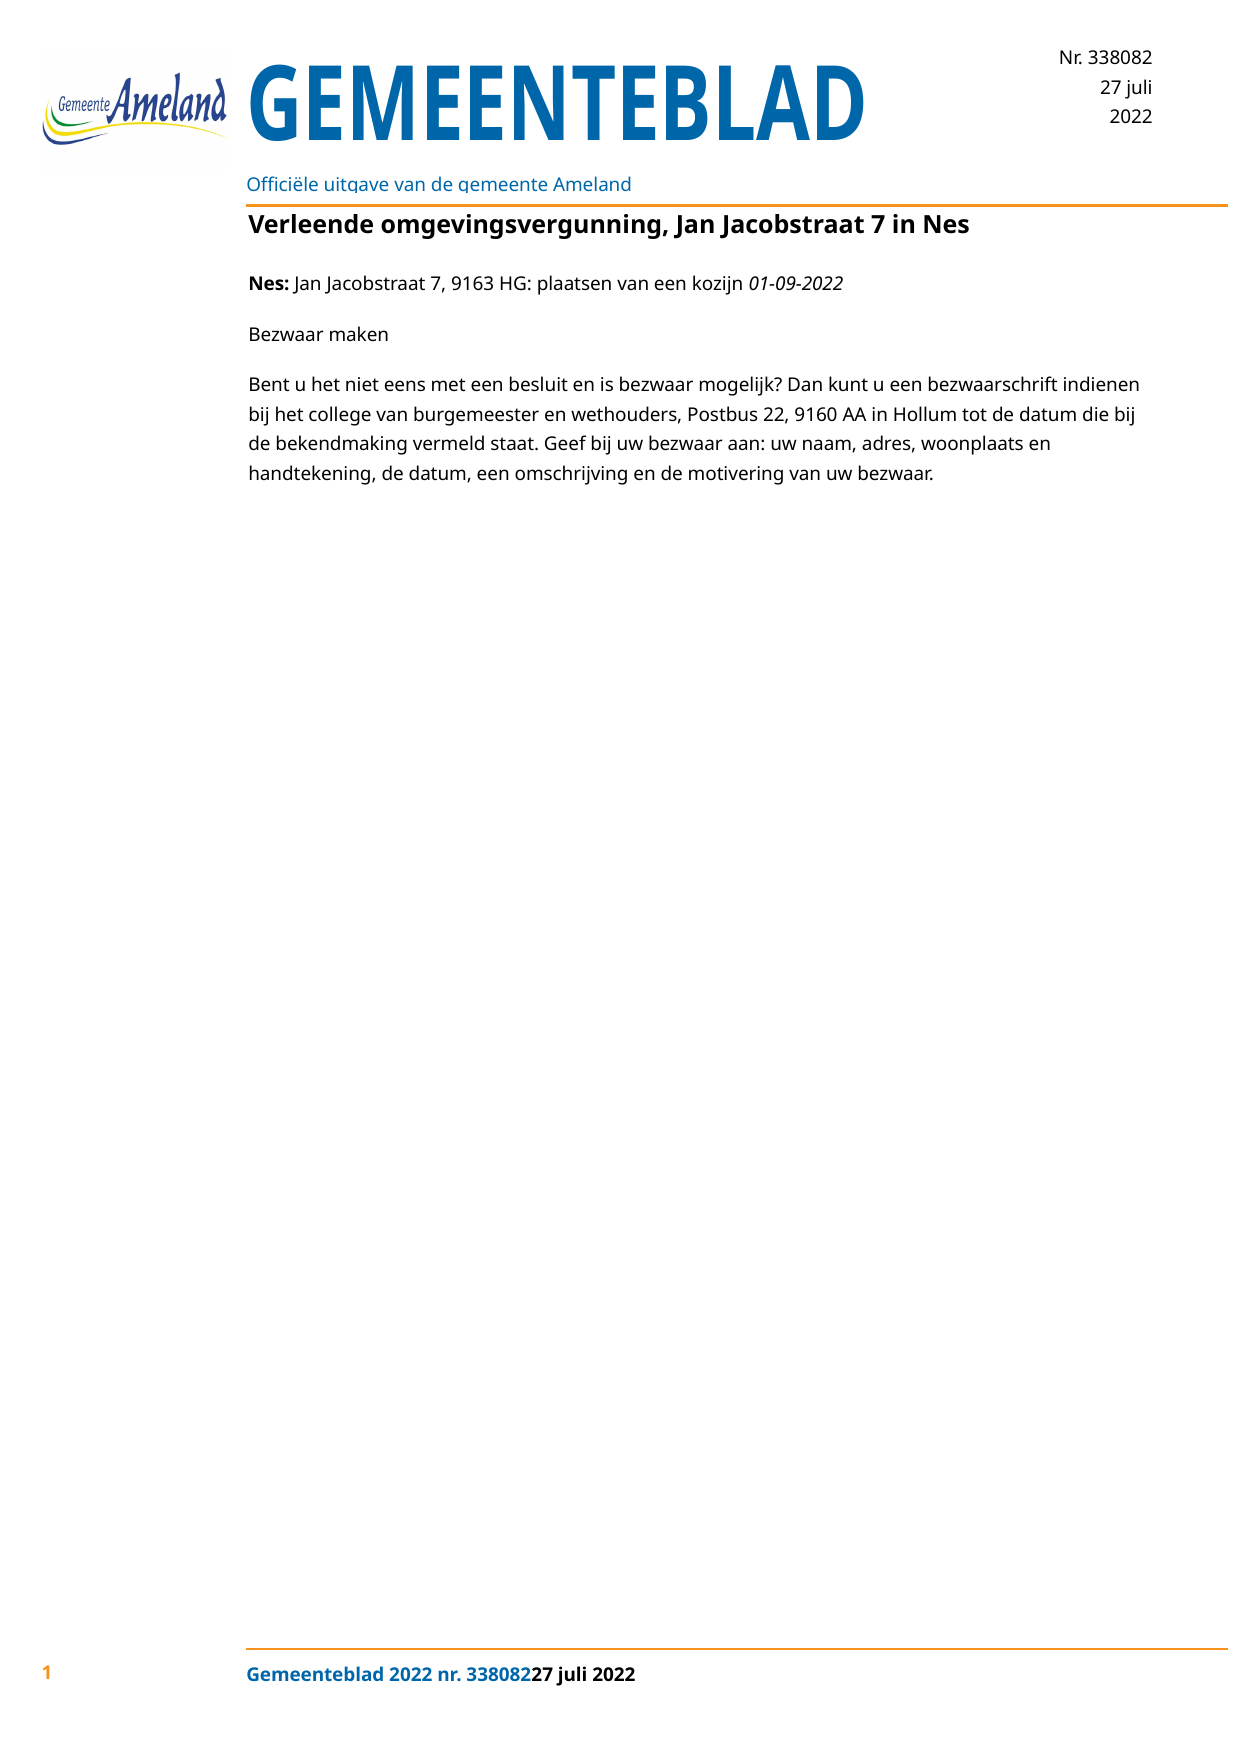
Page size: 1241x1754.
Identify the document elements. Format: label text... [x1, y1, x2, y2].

text Verleende omgevingsvergunning, Jan Jacobstraat 7 in Nes [248, 207, 1152, 241]
text Bezwaar maken [248, 321, 1152, 346]
text Bent u het niet eens met een besluit en is bezwaar mogelijk? Dan kunt u een bezwaarschrift indienen bij het college van burgemeester en wethouders, Postbus 22, 9160 AA in Hollum tot de datum die bij de bekendmaking vermeld staat. Geef bij uw bezwaar aan: uw naam, adres, woonplaats en handtekening, de datum, een omschrijving en de motivering van uw bezwaar. [248, 371, 1152, 486]
text Nes: Jan Jacobstraat 7, 9163 HG: plaatsen van een kozijn 01-09-2022 [248, 270, 1152, 296]
picture [41, 47, 231, 172]
